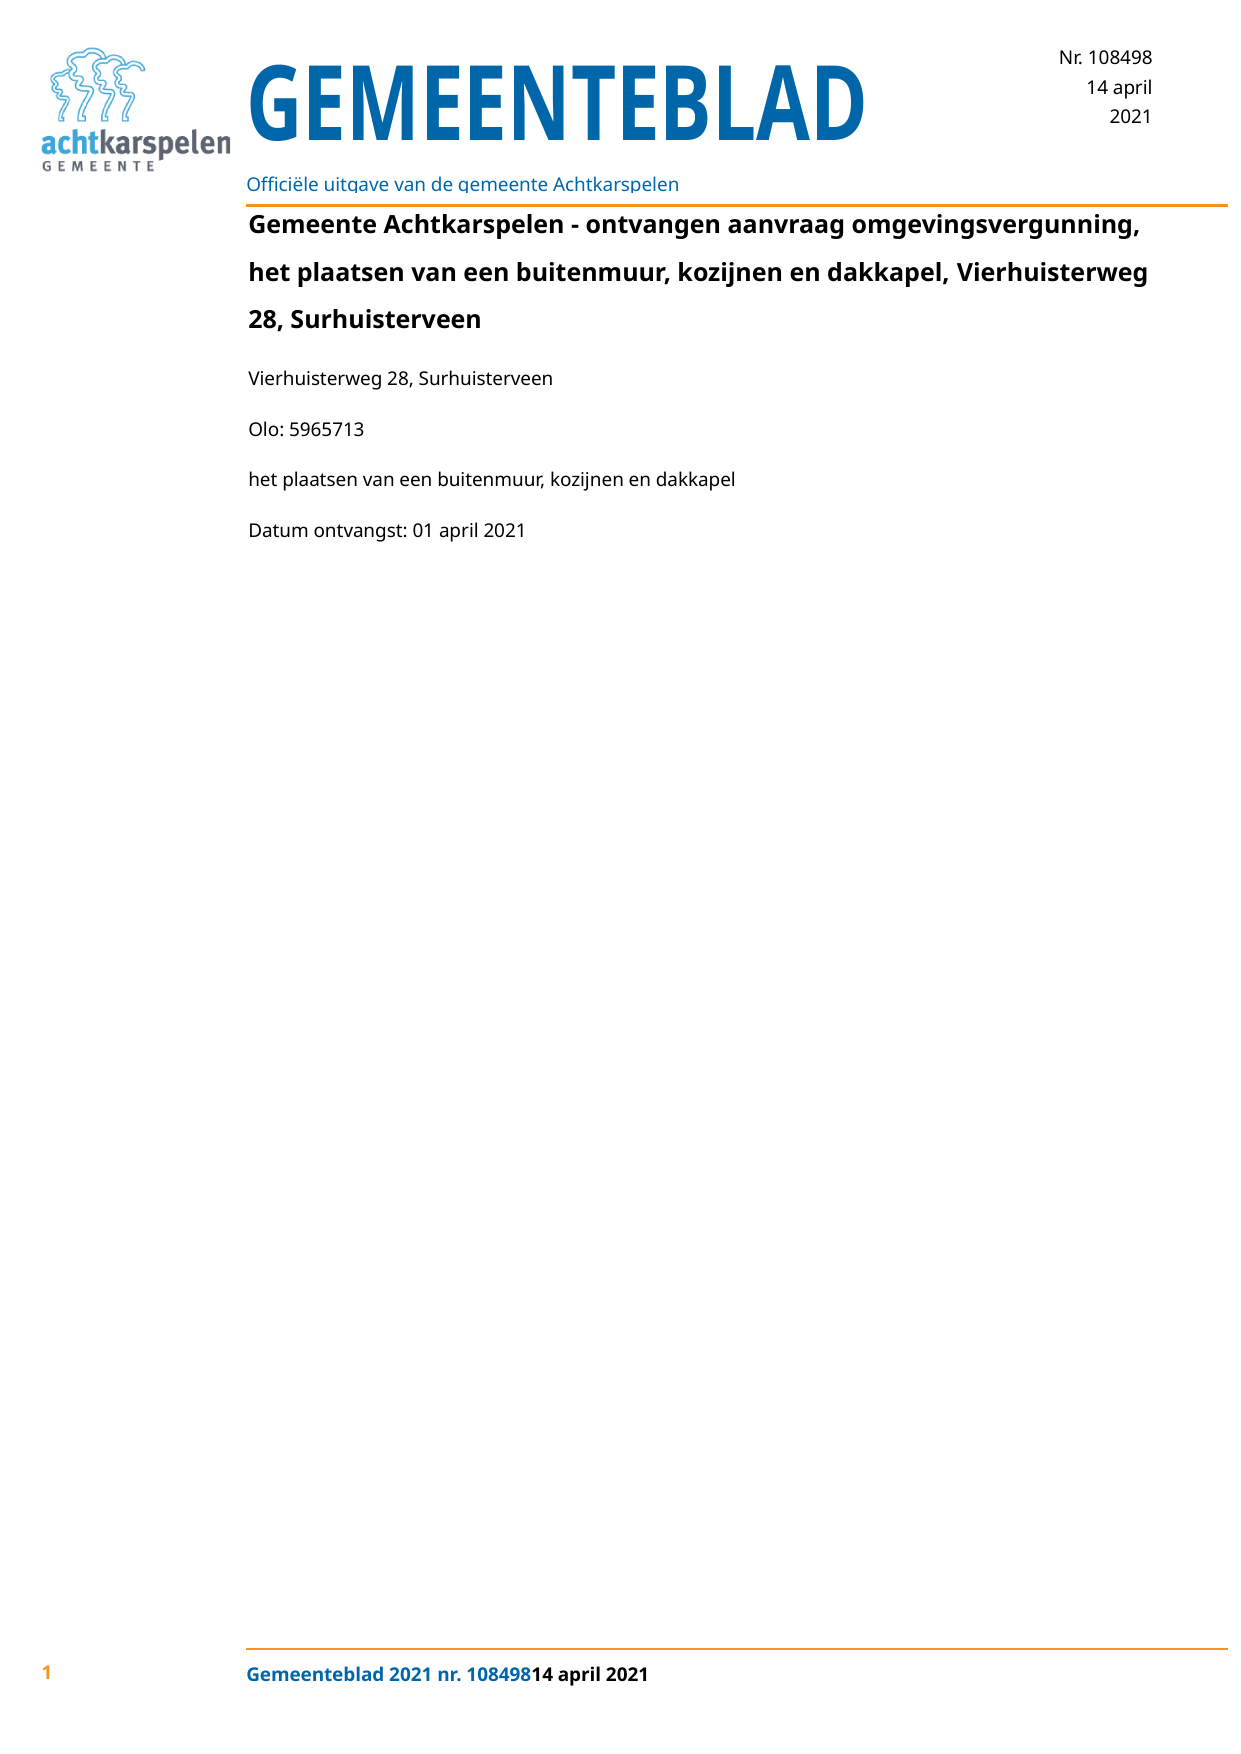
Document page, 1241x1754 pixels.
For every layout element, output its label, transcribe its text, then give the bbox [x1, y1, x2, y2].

text Vierhuisterweg 28, Surhuisterveen [248, 366, 1152, 391]
text Gemeente Achtkarspelen - ontvangen aanvraag omgevingsvergunning, het plaatsen van een buitenmuur, kozijnen en dakkapel, Vierhuisterweg 28, Surhuisterveen [248, 207, 1152, 336]
text het plaatsen van een buitenmuur, kozijnen en dakkapel [248, 466, 1152, 492]
picture [41, 47, 231, 172]
text Olo: 5965713 [248, 416, 1152, 442]
text Datum ontvangst: 01 april 2021 [248, 517, 1152, 542]
